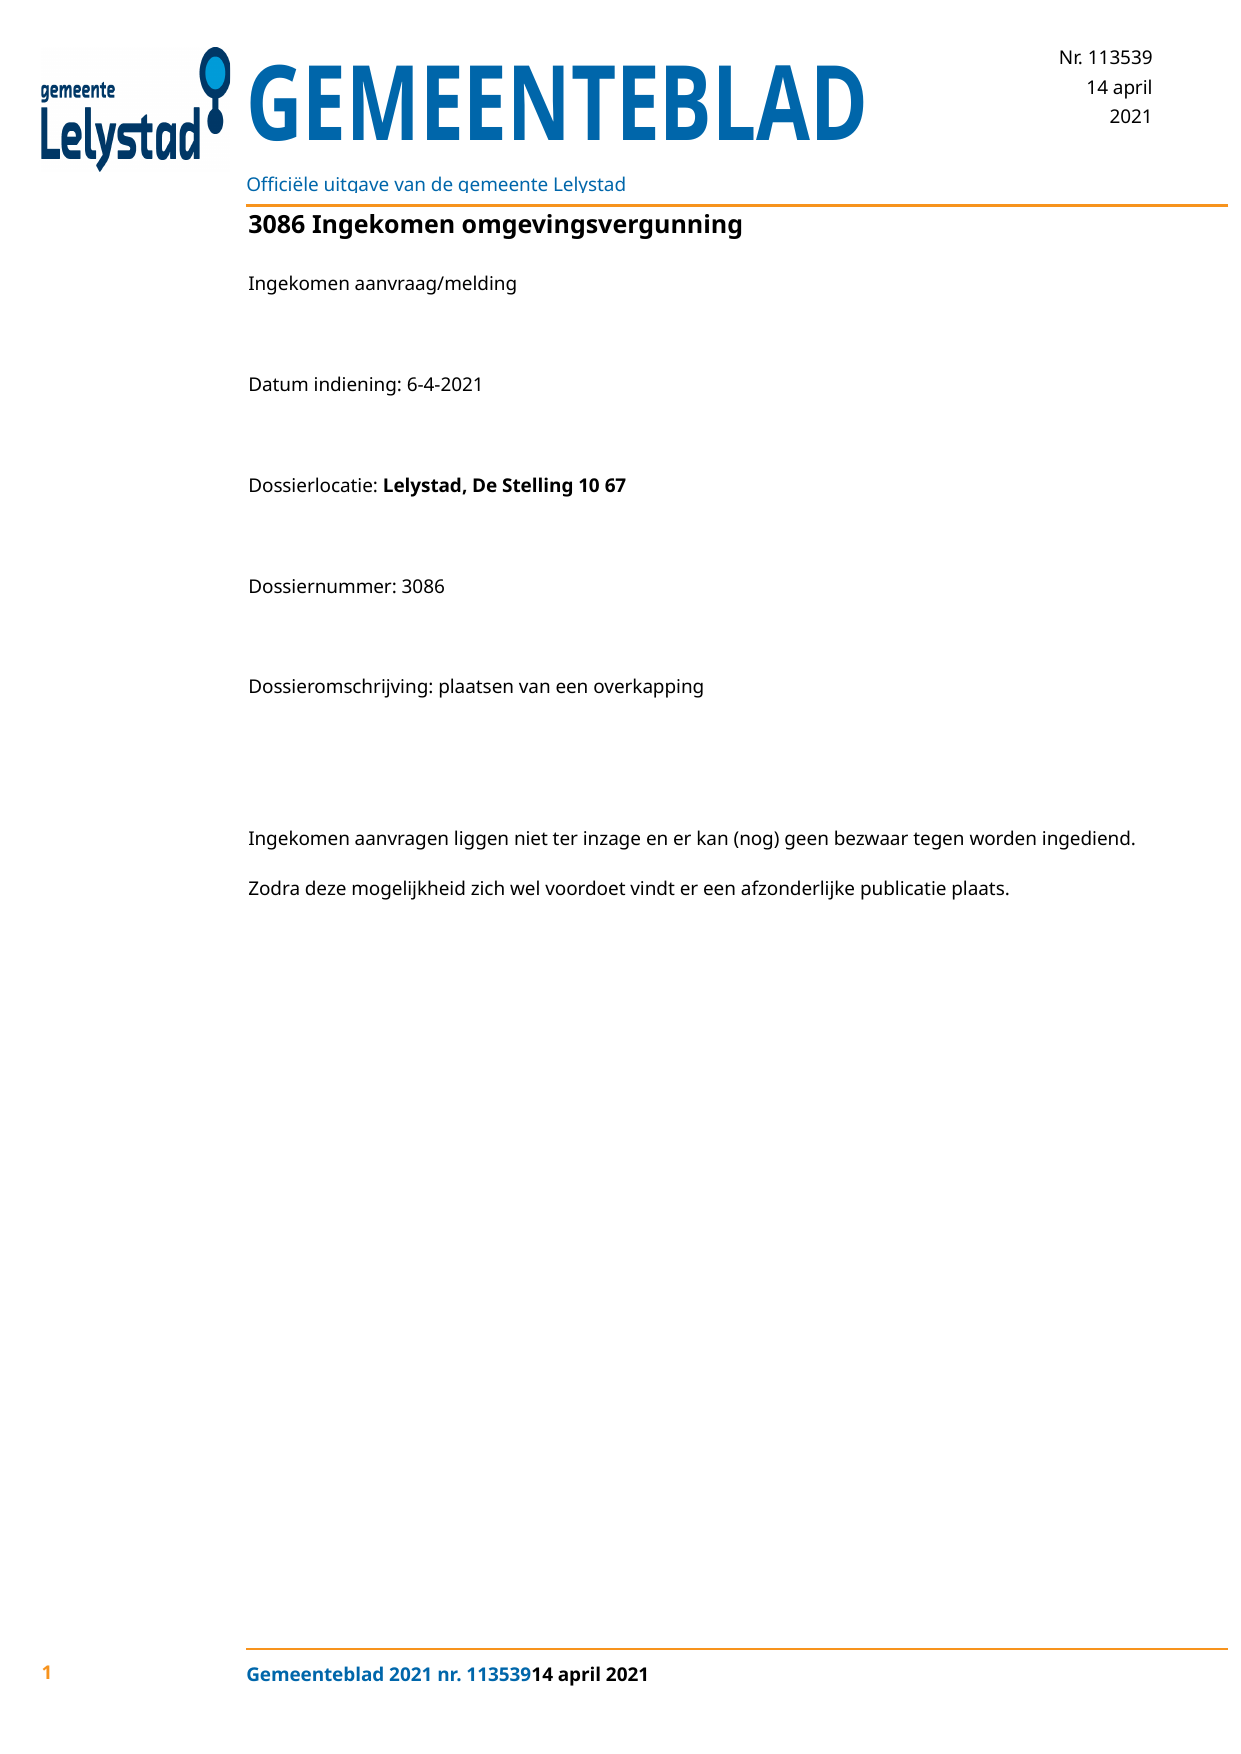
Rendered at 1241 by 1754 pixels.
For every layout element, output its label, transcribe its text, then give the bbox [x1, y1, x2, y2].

text Ingekomen aanvragen liggen niet ter inzage en er kan (nog) geen bezwaar tegen worden ingediend. [248, 825, 1152, 851]
text Datum indiening: 6-4-2021 [248, 371, 1152, 397]
text Dossierlocatie: Lelystad, De Stelling 10 67 [248, 472, 1152, 498]
text Ingekomen aanvraag/melding [248, 270, 1152, 296]
text 3086 Ingekomen omgevingsvergunning [248, 207, 1152, 241]
text Dossiernummer: 3086 [248, 573, 1152, 598]
text Dossieromschrijving: plaatsen van een overkapping [248, 674, 1152, 699]
picture [41, 47, 231, 172]
text Zodra deze mogelijkheid zich wel voordoet vindt er een afzonderlijke publicatie plaats. [248, 875, 1152, 901]
